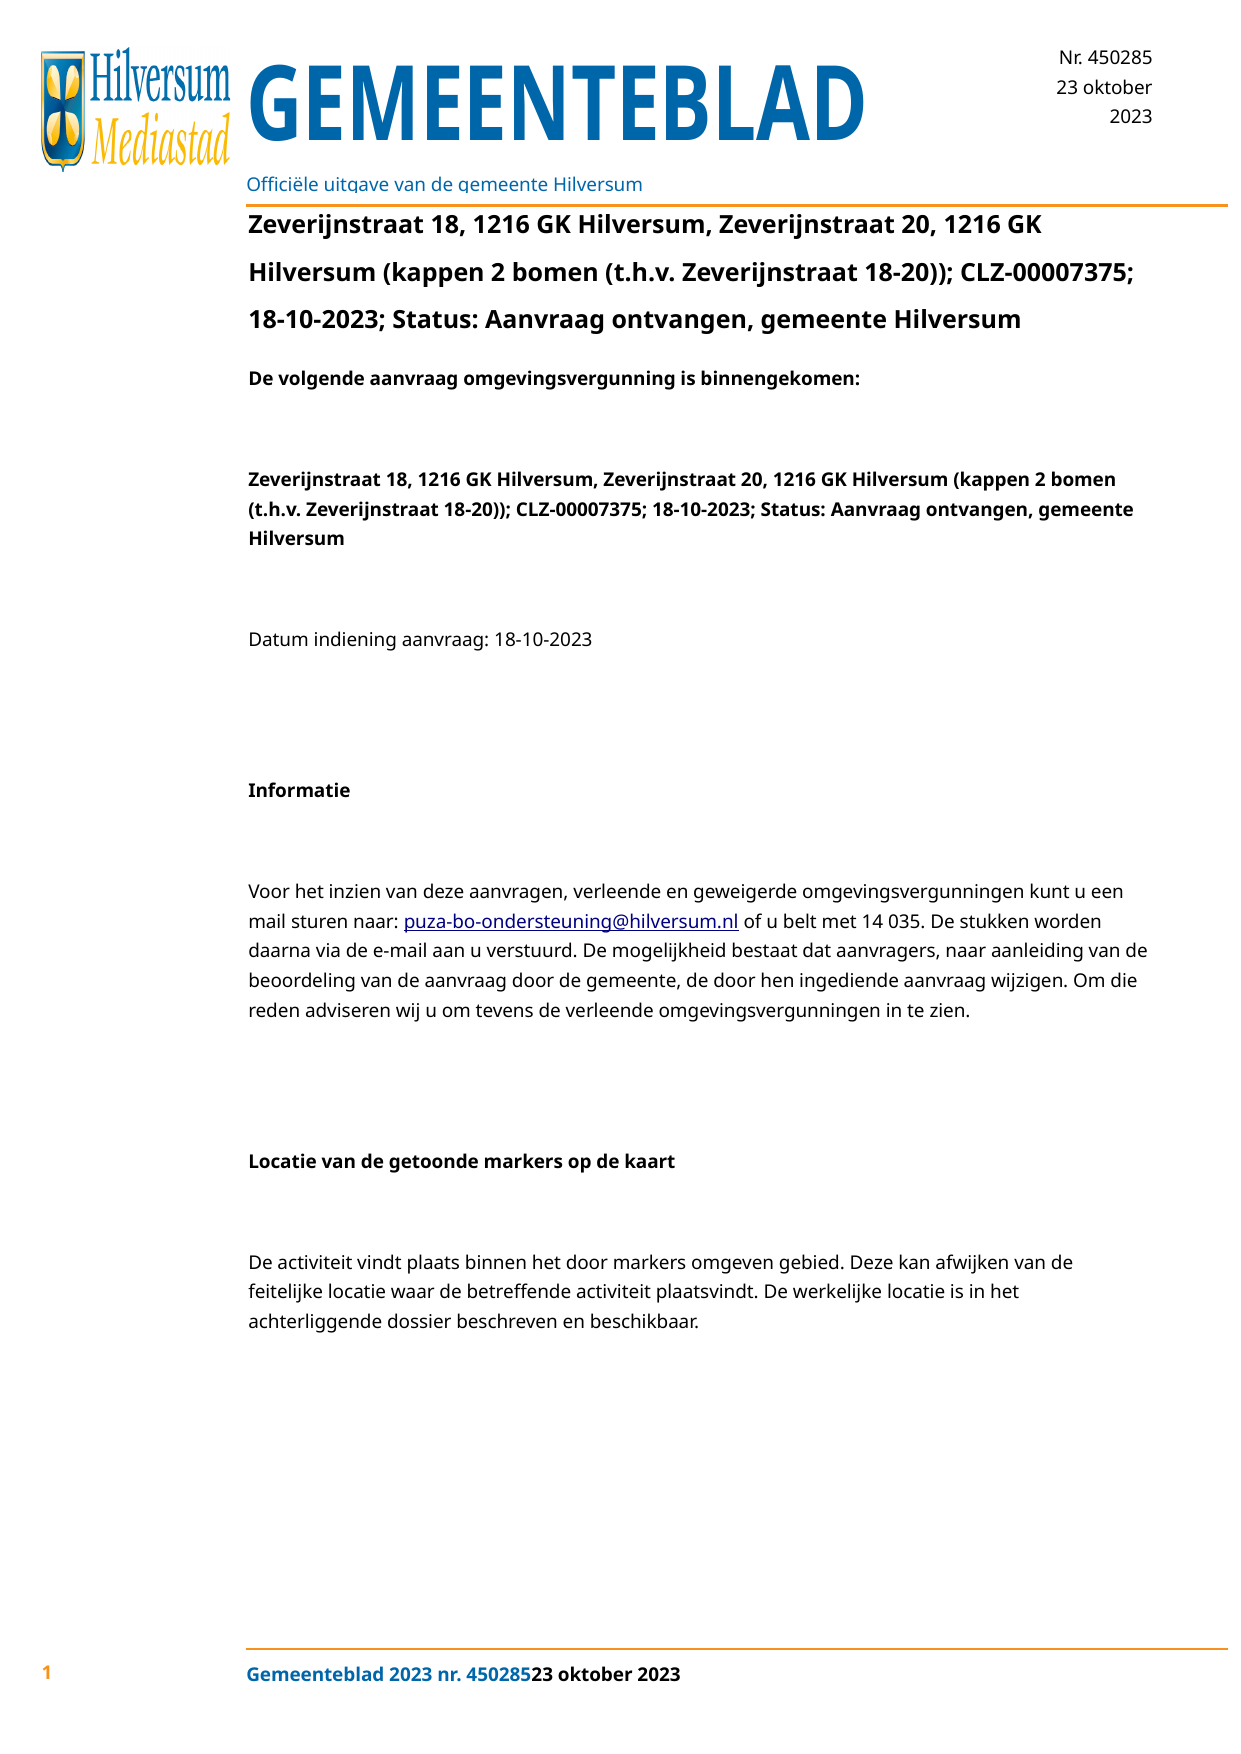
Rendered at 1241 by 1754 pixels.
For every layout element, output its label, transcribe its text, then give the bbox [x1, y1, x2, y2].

text De activiteit vindt plaats binnen het door markers omgeven gebied. Deze kan afwijken van de feitelijke locatie waar de betreffende activiteit plaatsvindt. De werkelijke locatie is in het achterliggende dossier beschreven en beschikbaar. [248, 1249, 1152, 1334]
text Locatie van de getoonde markers op de kaart [248, 1148, 1152, 1174]
text De volgende aanvraag omgevingsvergunning is binnengekomen: [248, 366, 1152, 391]
text Voor het inzien van deze aanvragen, verleende en geweigerde omgevingsvergunningen kunt u een mail sturen naar: puza-bo-ondersteuning@hilversum.nl of u belt met 14 035. De stukken worden daarna via de e-mail aan u verstuurd. De mogelijkheid bestaat dat aanvragers, naar aanleiding van de beoordeling van de aanvraag door de gemeente, de door hen ingediende aanvraag wijzigen. Om die reden adviseren wij u om tevens de verleende omgevingsvergunningen in te zien. [248, 878, 1152, 1022]
text Informatie [248, 778, 1152, 803]
text Zeverijnstraat 18, 1216 GK Hilversum, Zeverijnstraat 20, 1216 GK Hilversum (kappen 2 bomen (t.h.v. Zeverijnstraat 18-20)); CLZ-00007375; 18-10-2023; Status: Aanvraag ontvangen, gemeente Hilversum [248, 207, 1152, 336]
text Zeverijnstraat 18, 1216 GK Hilversum, Zeverijnstraat 20, 1216 GK Hilversum (kappen 2 bomen (t.h.v. Zeverijnstraat 18-20)); CLZ-00007375; 18-10-2023; Status: Aanvraag ontvangen, gemeente Hilversum [248, 466, 1152, 551]
picture [41, 47, 231, 172]
text Datum indiening aanvraag: 18-10-2023 [248, 626, 1152, 652]
